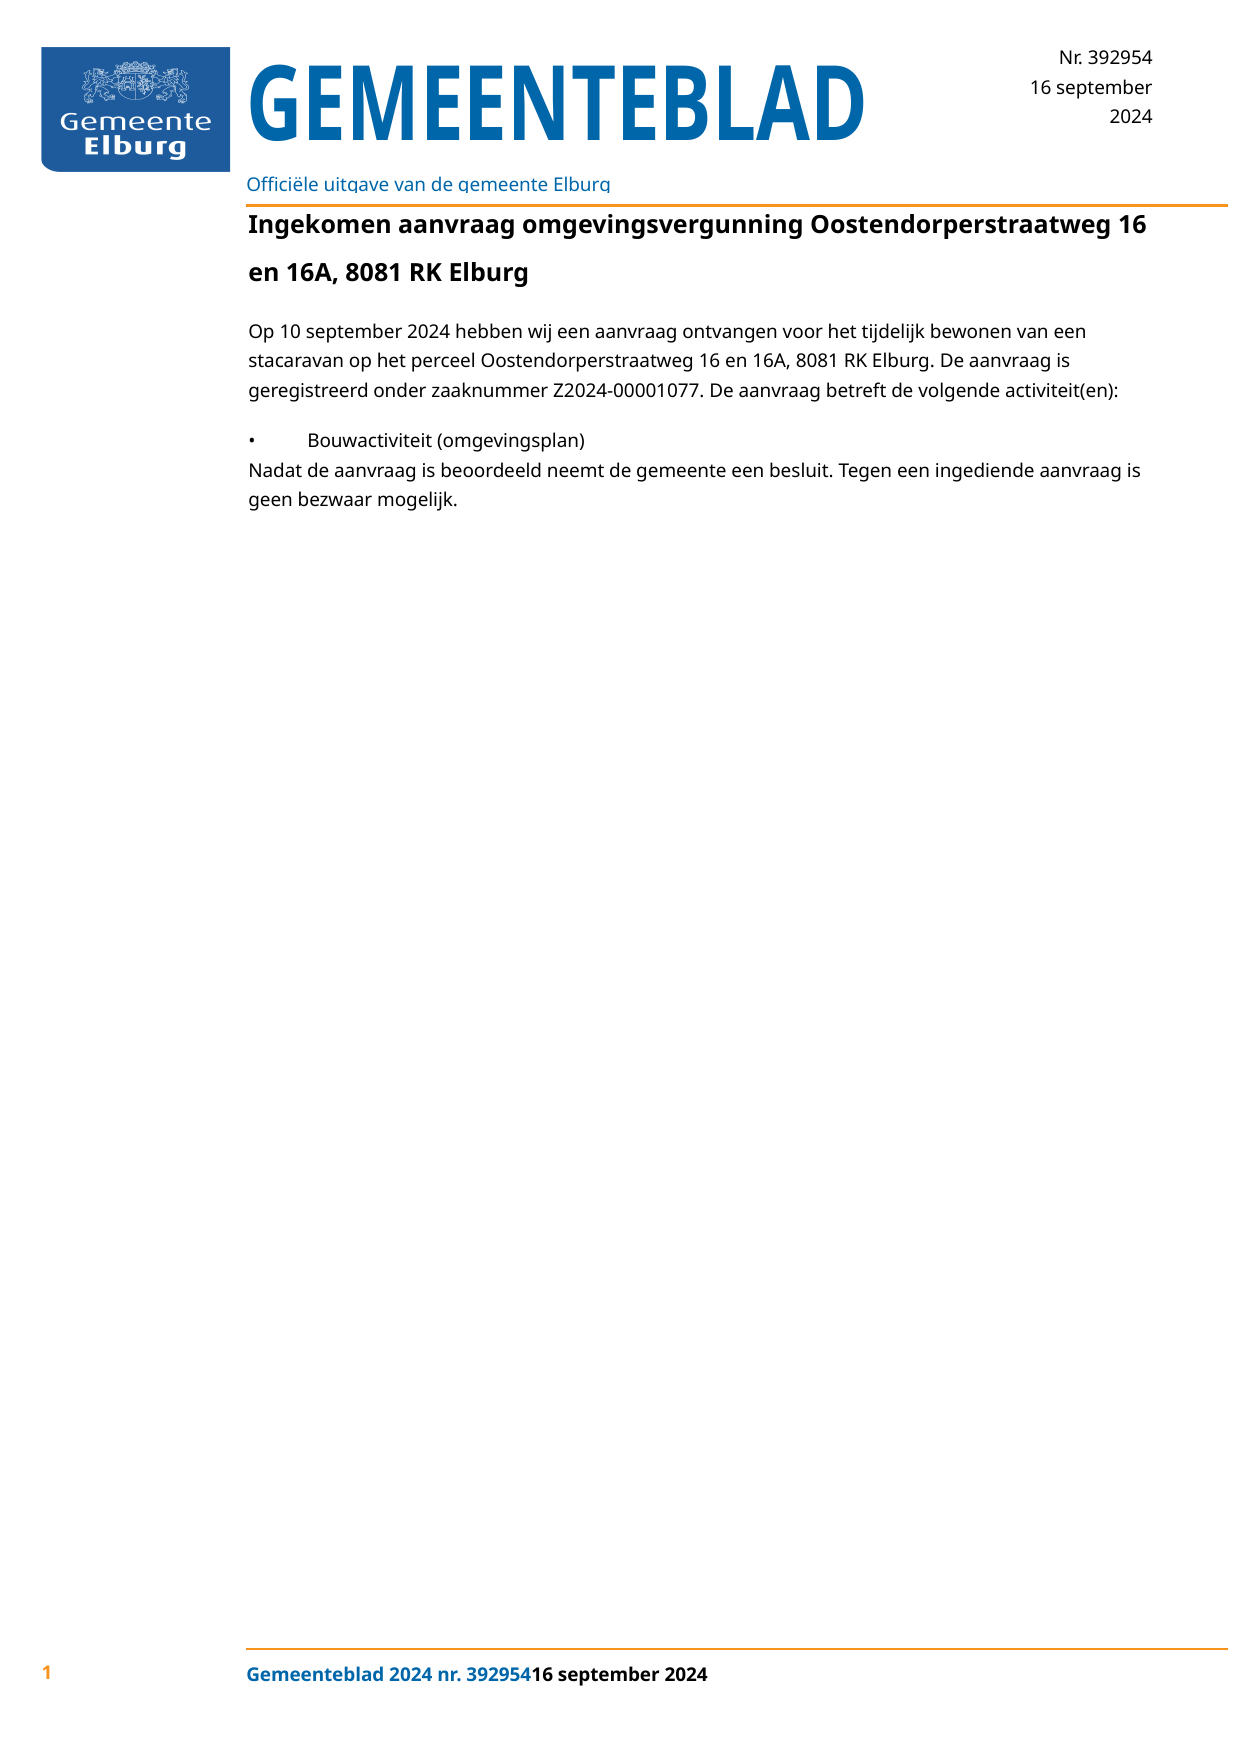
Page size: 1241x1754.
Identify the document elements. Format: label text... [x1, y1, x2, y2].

picture [41, 47, 231, 172]
list Bouwactiviteit (omgevingsplan) [248, 427, 1152, 453]
text Op 10 september 2024 hebben wij een aanvraag ontvangen voor het tijdelijk bewonen van een stacaravan op het perceel Oostendorperstraatweg 16 en 16A, 8081 RK Elburg. De aanvraag is geregistreerd onder zaaknummer Z2024-00001077. De aanvraag betreft de volgende activiteit(en): [248, 318, 1152, 403]
text Ingekomen aanvraag omgevingsvergunning Oostendorperstraatweg 16 en 16A, 8081 RK Elburg [248, 207, 1152, 288]
text Nadat de aanvraag is beoordeeld neemt de gemeente een besluit. Tegen een ingediende aanvraag is geen bezwaar mogelijk. [248, 457, 1152, 512]
